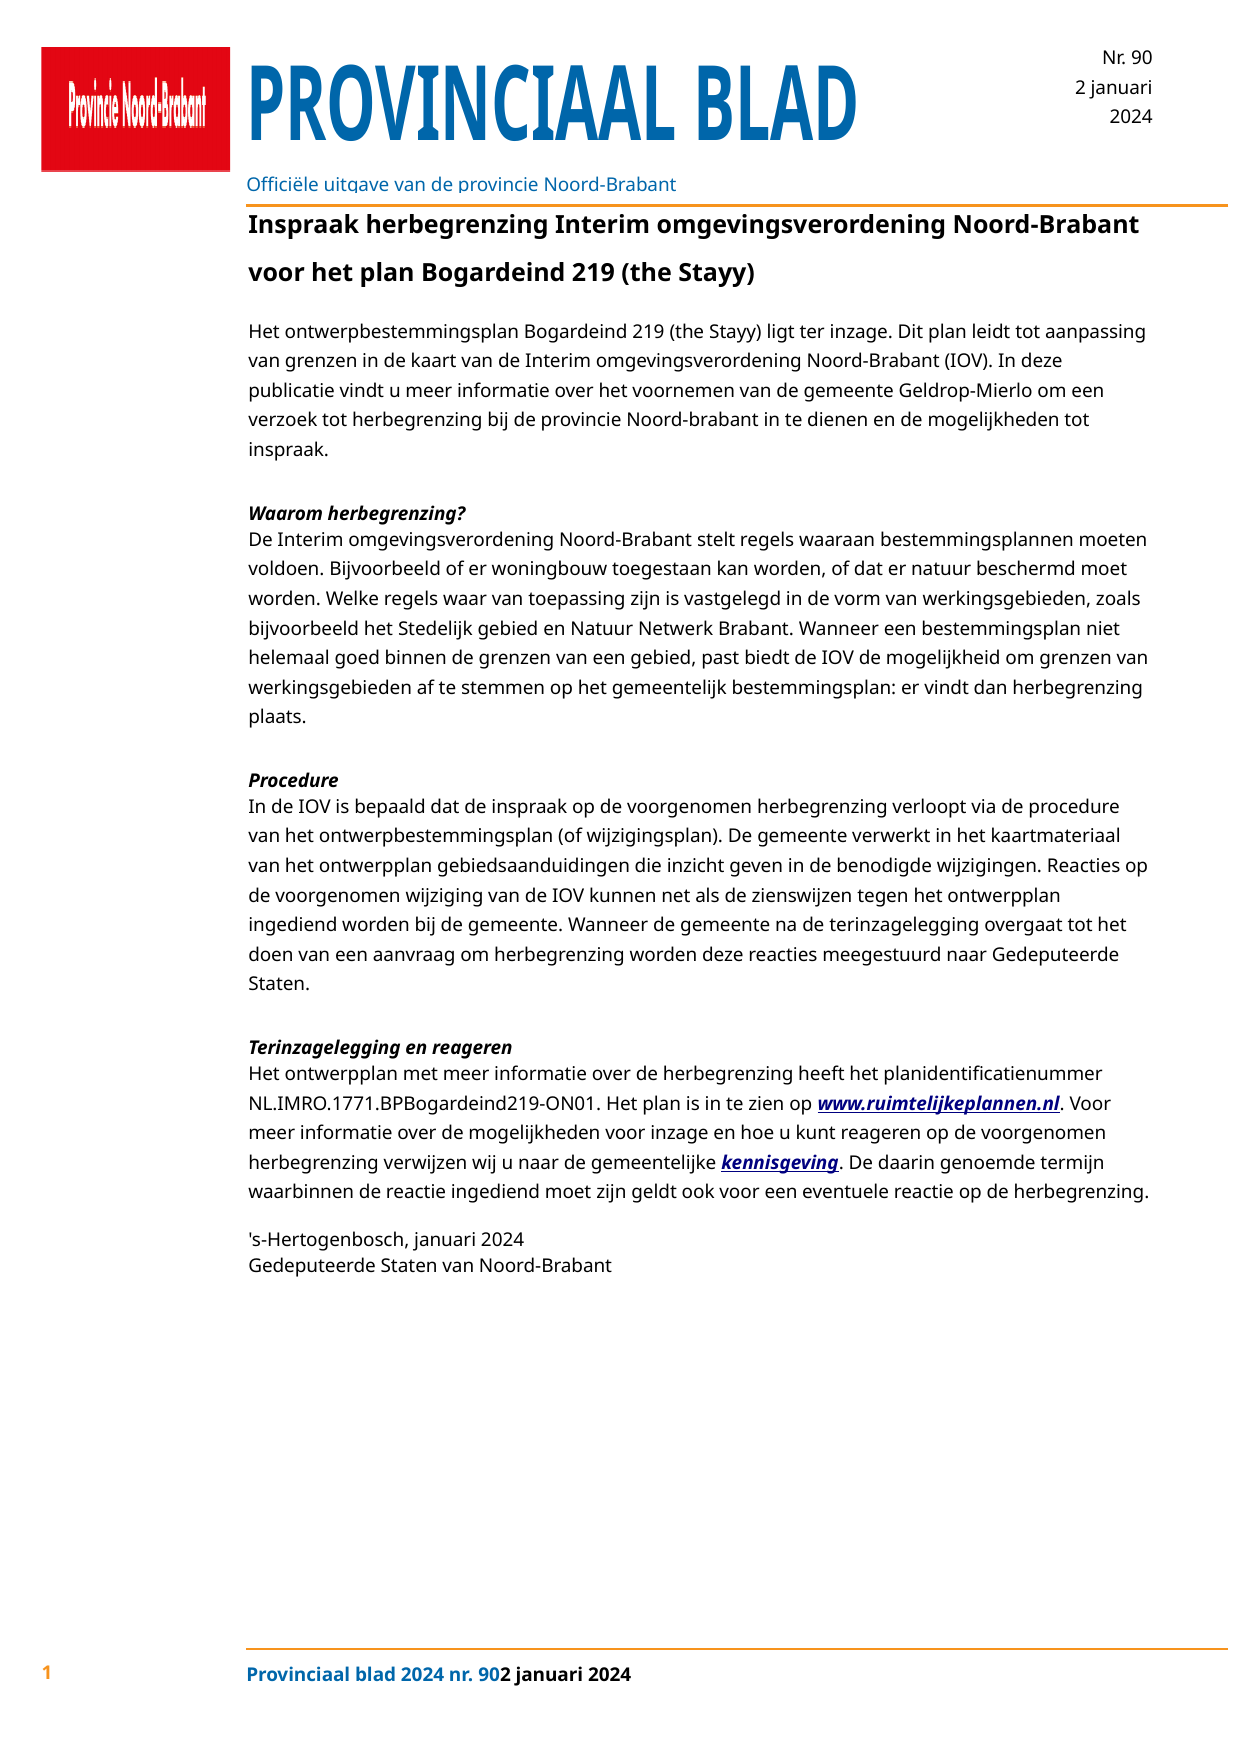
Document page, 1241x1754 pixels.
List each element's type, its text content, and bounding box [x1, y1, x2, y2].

text Gedeputeerde Staten van Noord-Brabant [248, 1252, 1152, 1278]
picture [41, 47, 231, 172]
text 's-Hertogenbosch, januari 2024 [248, 1226, 1152, 1252]
text Terinzagelegging en reageren [248, 1034, 1152, 1060]
text Procedure [248, 767, 1152, 793]
text De Interim omgevingsverordening Noord-Brabant stelt regels waaraan bestemmingsplannen moeten voldoen. Bijvoorbeeld of er woningbouw toegestaan kan worden, of dat er natuur beschermd moet worden. Welke regels waar van toepassing zijn is vastgelegd in de vorm van werkingsgebieden, zoals bijvoorbeeld het Stedelijk gebied en Natuur Netwerk Brabant. Wanneer een bestemmingsplan niet helemaal goed binnen de grenzen van een gebied, past biedt de IOV de mogelijkheid om grenzen van werkingsgebieden af te stemmen op het gemeentelijk bestemmingsplan: er vindt dan herbegrenzing plaats. [248, 526, 1152, 729]
text Het ontwerpplan met meer informatie over de herbegrenzing heeft het planidentificatienummer NL.IMRO.1771.BPBogardeind219-ON01. Het plan is in te zien op www.ruimtelijkeplannen.nl. Voor meer informatie over de mogelijkheden voor inzage en hoe u kunt reageren op de voorgenomen herbegrenzing verwijzen wij u naar de gemeentelijke kennisgeving. De daarin genoemde termijn waarbinnen de reactie ingediend moet zijn geldt ook voor een eventuele reactie op de herbegrenzing. [248, 1060, 1152, 1204]
text Inspraak herbegrenzing Interim omgevingsverordening Noord-Brabant voor het plan Bogardeind 219 (the Stayy) [248, 207, 1152, 288]
text In de IOV is bepaald dat de inspraak op de voorgenomen herbegrenzing verloopt via de procedure van het ontwerpbestemmingsplan (of wijzigingsplan). De gemeente verwerkt in het kaartmateriaal van het ontwerpplan gebiedsaanduidingen die inzicht geven in de benodigde wijzigingen. Reacties op de voorgenomen wijziging van de IOV kunnen net als de zienswijzen tegen het ontwerpplan ingediend worden bij de gemeente. Wanneer de gemeente na de terinzagelegging overgaat tot het doen van een aanvraag om herbegrenzing worden deze reacties meegestuurd naar Gedeputeerde Staten. [248, 793, 1152, 996]
text Waarom herbegrenzing? [248, 500, 1152, 526]
text Het ontwerpbestemmingsplan Bogardeind 219 (the Stayy) ligt ter inzage. Dit plan leidt tot aanpassing van grenzen in de kaart van de Interim omgevingsverordening Noord-Brabant (IOV). In deze publicatie vindt u meer informatie over het voornemen van de gemeente Geldrop-Mierlo om een verzoek tot herbegrenzing bij de provincie Noord-brabant in te dienen en de mogelijkheden tot inspraak. [248, 318, 1152, 462]
